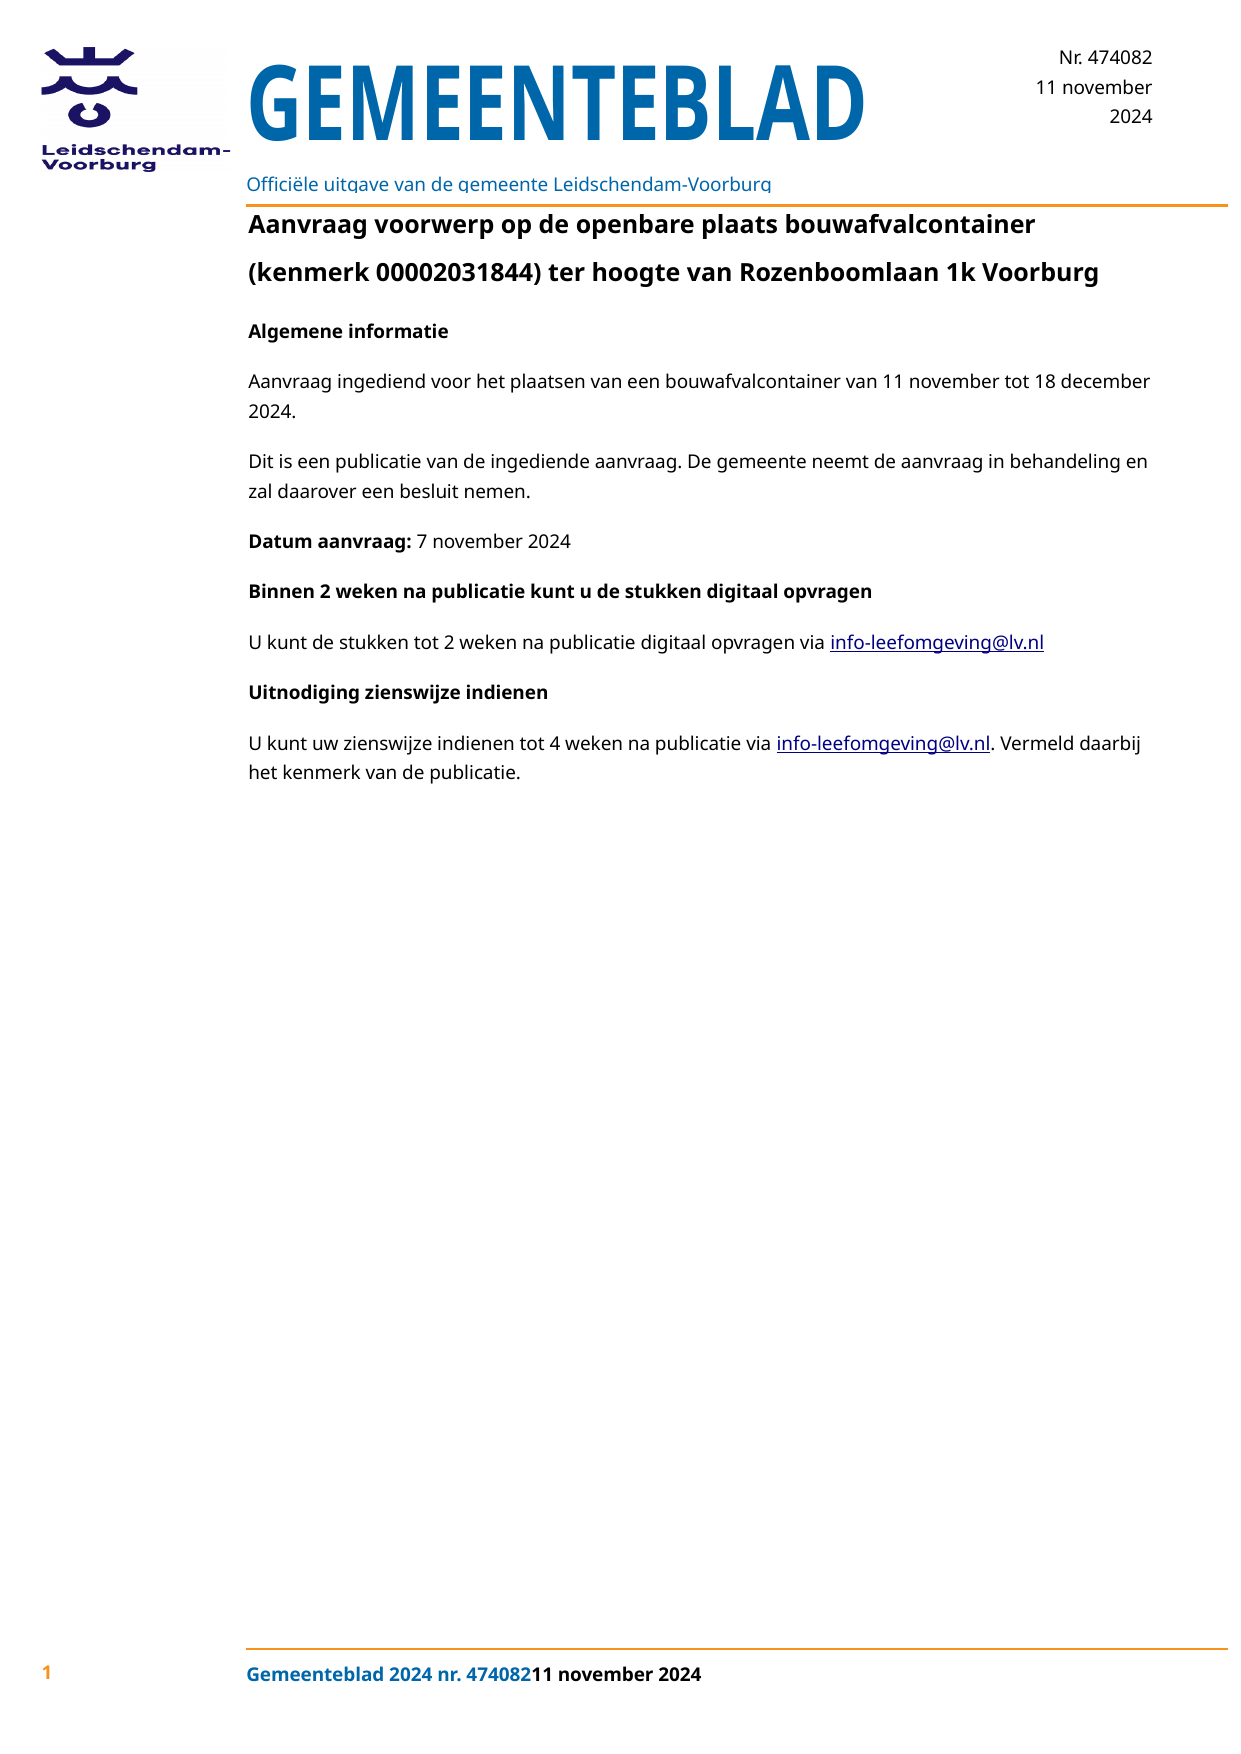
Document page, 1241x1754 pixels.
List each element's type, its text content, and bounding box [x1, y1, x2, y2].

text U kunt uw zienswijze indienen tot 4 weken na publicatie via info-leefomgeving@lv.nl. Vermeld daarbij het kenmerk van de publicatie. [248, 730, 1152, 785]
text Aanvraag voorwerp op de openbare plaats bouwafvalcontainer (kenmerk 00002031844) ter hoogte van Rozenboomlaan 1k Voorburg [248, 207, 1152, 288]
text Datum aanvraag: 7 november 2024 [248, 528, 1152, 554]
text U kunt de stukken tot 2 weken na publicatie digitaal opvragen via info-leefomgeving@lv.nl [248, 629, 1152, 655]
text Aanvraag ingediend voor het plaatsen van een bouwafvalcontainer van 11 november tot 18 december 2024. [248, 368, 1152, 424]
picture [41, 47, 231, 172]
text Dit is een publicatie van de ingediende aanvraag. De gemeente neemt de aanvraag in behandeling en zal daarover een besluit nemen. [248, 448, 1152, 504]
text Algemene informatie [248, 318, 1152, 344]
text Uitnodiging zienswijze indienen [248, 679, 1152, 705]
text Binnen 2 weken na publicatie kunt u de stukken digitaal opvragen [248, 579, 1152, 604]
